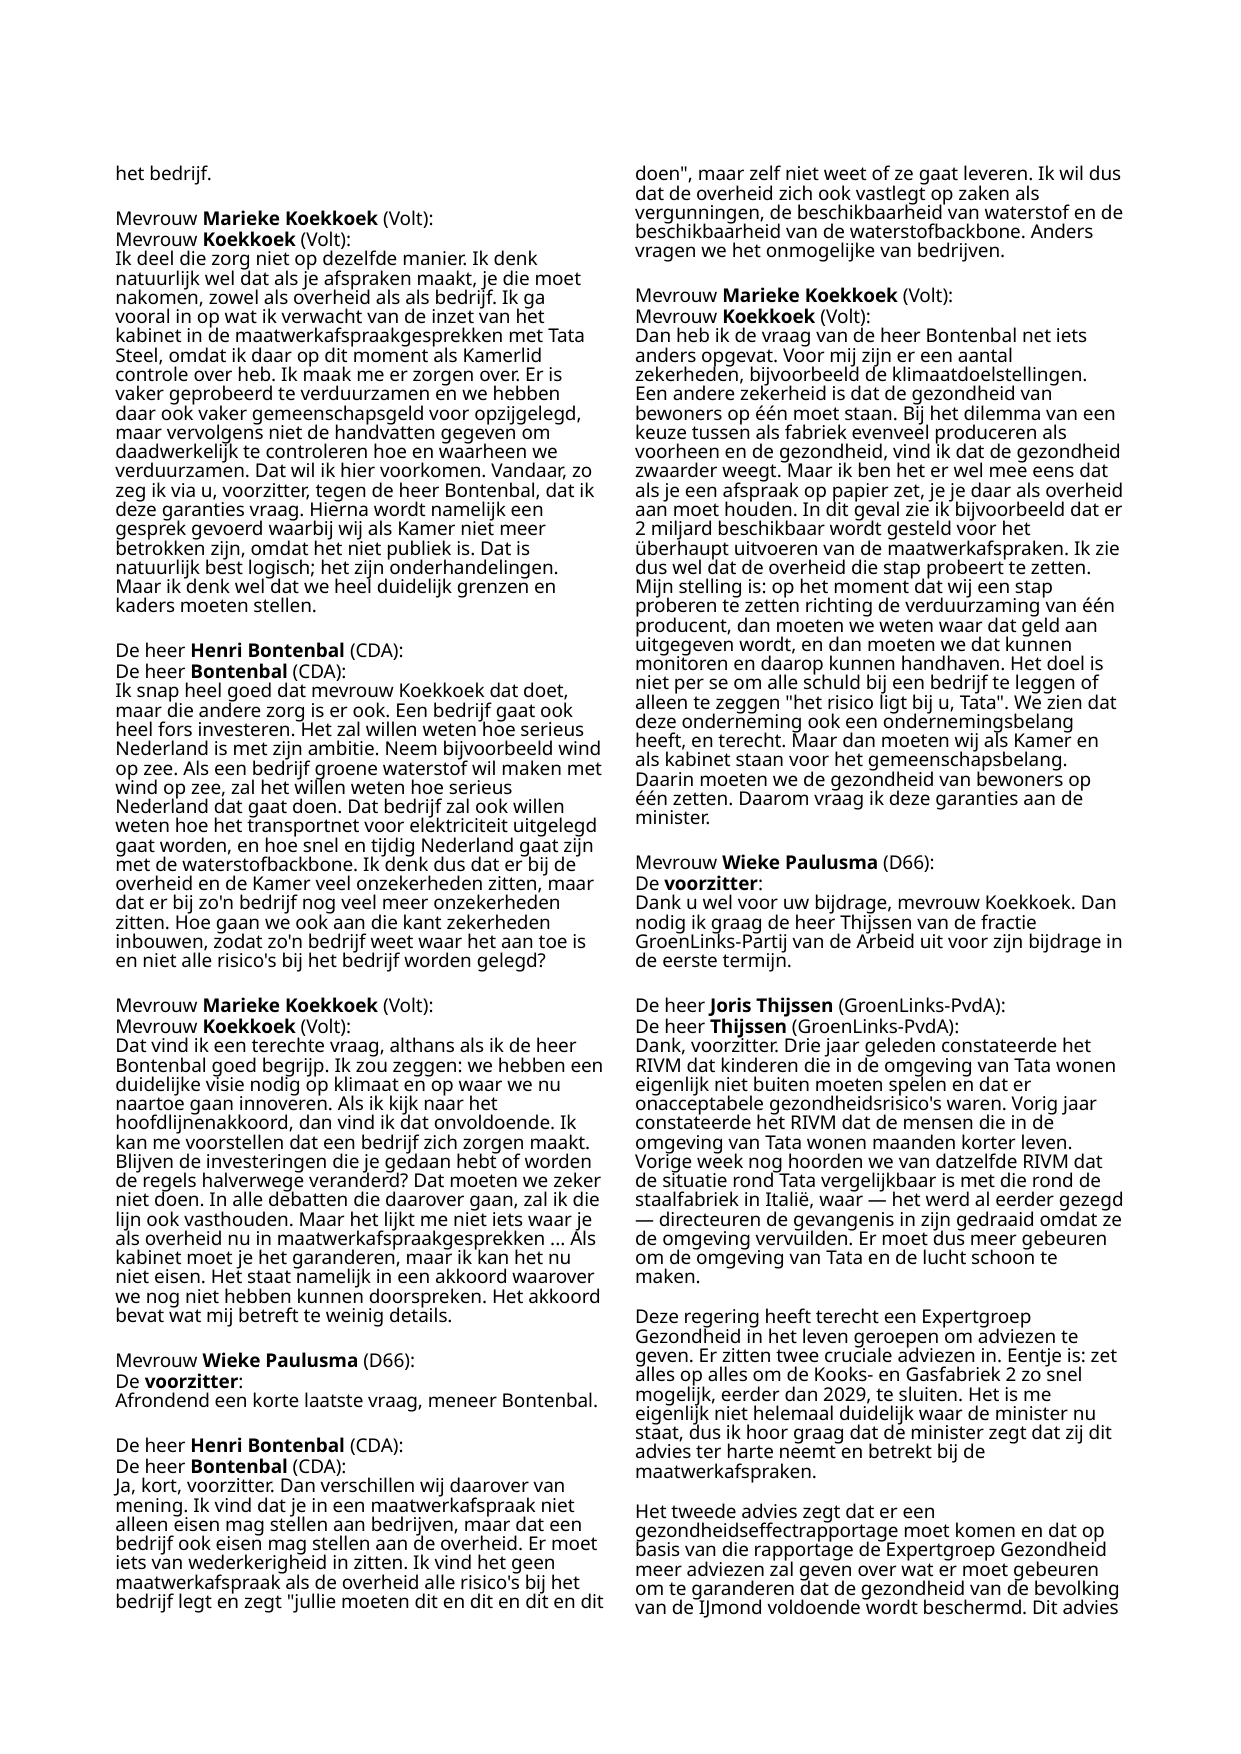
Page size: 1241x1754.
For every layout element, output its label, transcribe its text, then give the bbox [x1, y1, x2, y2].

text Afrondend een korte laatste vraag, meneer Bontenbal. [115, 1392, 605, 1411]
text Mevrouw Wieke Paulusma (D66): [115, 1347, 605, 1373]
text Dat vind ik een terechte vraag, althans als ik de heer Bontenbal goed begrijp. Ik zou zeggen: we hebben een duidelijke visie nodig op klimaat en op waar we nu naartoe gaan innoveren. Als ik kijk naar het hoofdlijnenakkoord, dan vind ik dat onvoldoende. Ik kan me voorstellen dat een bedrijf zich zorgen maakt. Blijven de investeringen die je gedaan hebt of worden de regels halverwege veranderd? Dat moeten we zeker niet doen. In alle debatten die daarover gaan, zal ik die lijn ook vasthouden. Maar het lijkt me niet iets waar je als overheid nu in maatwerkafspraakgesprekken ... Als kabinet moet je het garanderen, maar ik kan het nu niet eisen. Het staat namelijk in een akkoord waarover we nog niet hebben kunnen doorspreken. Het akkoord bevat wat mij betreft te weinig details. [115, 1037, 605, 1326]
text Dank, voorzitter. Drie jaar geleden constateerde het RIVM dat kinderen die in de omgeving van Tata wonen eigenlijk niet buiten moeten spelen en dat er onacceptabele gezondheidsrisico's waren. Vorig jaar constateerde het RIVM dat de mensen die in de omgeving van Tata wonen maanden korter leven. Vorige week nog hoorden we van datzelfde RIVM dat de situatie rond Tata vergelijkbaar is met die rond de staalfabriek in Italië, waar — het werd al eerder gezegd — directeuren de gevangenis in zijn gedraaid omdat ze de omgeving vervuilden. Er moet dus meer gebeuren om de omgeving van Tata en de lucht schoon te maken. [635, 1037, 1125, 1288]
text Mevrouw Marieke Koekkoek (Volt): [115, 992, 605, 1018]
text Mevrouw Marieke Koekkoek (Volt): [115, 205, 605, 231]
text Dan heb ik de vraag van de heer Bontenbal net iets anders opgevat. Voor mij zijn er een aantal zekerheden, bijvoorbeeld de klimaatdoelstellingen. Een andere zekerheid is dat de gezondheid van bewoners op één moet staan. Bij het dilemma van een keuze tussen als fabriek evenveel produceren als voorheen en de gezondheid, vind ik dat de gezondheid zwaarder weegt. Maar ik ben het er wel mee eens dat als je een afspraak op papier zet, je je daar als overheid aan moet houden. In dit geval zie ik bijvoorbeeld dat er 2 miljard beschikbaar wordt gesteld voor het überhaupt uitvoeren van de maatwerkafspraken. Ik zie dus wel dat de overheid die stap probeert te zetten. Mijn stelling is: op het moment dat wij een stap proberen te zetten richting de verduurzaming van één producent, dan moeten we weten waar dat geld aan uitgegeven wordt, en dan moeten we dat kunnen monitoren en daarop kunnen handhaven. Het doel is niet per se om alle schuld bij een bedrijf te leggen of alleen te zeggen "het risico ligt bij u, Tata". We zien dat deze onderneming ook een ondernemingsbelang heeft, en terecht. Maar dan moeten wij als Kamer en als kabinet staan voor het gemeenschapsbelang. Daarin moeten we de gezondheid van bewoners op één zetten. Daarom vraag ik deze garanties aan de minister. [635, 327, 1125, 828]
text Mevrouw Koekkoek (Volt): [115, 231, 605, 250]
text Deze regering heeft terecht een Expertgroep Gezondheid in het leven geroepen om adviezen te geven. Er zitten twee cruciale adviezen in. Eentje is: zet alles op alles om de Kooks- en Gasfabriek 2 zo snel mogelijk, eerder dan 2029, te sluiten. Het is me eigenlijk niet helemaal duidelijk waar de minister nu staat, dus ik hoor graag dat de minister zegt dat zij dit advies ter harte neemt en betrekt bij de maatwerkafspraken. [635, 1308, 1125, 1482]
text doen", maar zelf niet weet of ze gaat leveren. Ik wil dus dat de overheid zich ook vastlegt op zaken als vergunningen, de beschikbaarheid van waterstof en de beschikbaarheid van de waterstofbackbone. Anders vragen we het onmogelijke van bedrijven. [635, 165, 1125, 262]
text het bedrijf. [115, 165, 605, 184]
text Mevrouw Koekkoek (Volt): [635, 308, 1125, 327]
text De heer Bontenbal (CDA): [115, 663, 605, 682]
text De heer Thijssen (GroenLinks-PvdA): [635, 1018, 1125, 1037]
text Mevrouw Wieke Paulusma (D66): [635, 849, 1125, 875]
text Ik snap heel goed dat mevrouw Koekkoek dat doet, maar die andere zorg is er ook. Een bedrijf gaat ook heel fors investeren. Het zal willen weten hoe serieus Nederland is met zijn ambitie. Neem bijvoorbeeld wind op zee. Als een bedrijf groene waterstof wil maken met wind op zee, zal het willen weten hoe serieus Nederland dat gaat doen. Dat bedrijf zal ook willen weten hoe het transportnet voor elektriciteit uitgelegd gaat worden, en hoe snel en tijdig Nederland gaat zijn met de waterstofbackbone. Ik denk dus dat er bij de overheid en de Kamer veel onzekerheden zitten, maar dat er bij zo'n bedrijf nog veel meer onzekerheden zitten. Hoe gaan we ook aan die kant zekerheden inbouwen, zodat zo'n bedrijf weet waar het aan toe is en niet alle risico's bij het bedrijf worden gelegd? [115, 682, 605, 971]
text Ja, kort, voorzitter. Dan verschillen wij daarover van mening. Ik vind dat je in een maatwerkafspraak niet alleen eisen mag stellen aan bedrijven, maar dat een bedrijf ook eisen mag stellen aan de overheid. Er moet iets van wederkerigheid in zitten. Ik vind het geen maatwerkafspraak als de overheid alle risico's bij het bedrijf legt en zegt "jullie moeten dit en dit en dit en dit [115, 1477, 605, 1612]
text De heer Bontenbal (CDA): [115, 1458, 605, 1477]
text De voorzitter: [635, 875, 1125, 894]
text Dank u wel voor uw bijdrage, mevrouw Koekkoek. Dan nodig ik graag de heer Thijssen van de fractie GroenLinks-Partij van de Arbeid uit voor zijn bijdrage in de eerste termijn. [635, 894, 1125, 971]
text Ik deel die zorg niet op dezelfde manier. Ik denk natuurlijk wel dat als je afspraken maakt, je die moet nakomen, zowel als overheid als als bedrijf. Ik ga vooral in op wat ik verwacht van de inzet van het kabinet in de maatwerkafspraakgesprekken met Tata Steel, omdat ik daar op dit moment als Kamerlid controle over heb. Ik maak me er zorgen over. Er is vaker geprobeerd te verduurzamen en we hebben daar ook vaker gemeenschapsgeld voor opzijgelegd, maar vervolgens niet de handvatten gegeven om daadwerkelijk te controleren hoe en waarheen we verduurzamen. Dat wil ik hier voorkomen. Vandaar, zo zeg ik via u, voorzitter, tegen de heer Bontenbal, dat ik deze garanties vraag. Hierna wordt namelijk een gesprek gevoerd waarbij wij als Kamer niet meer betrokken zijn, omdat het niet publiek is. Dat is natuurlijk best logisch; het zijn onderhandelingen. Maar ik denk wel dat we heel duidelijk grenzen en kaders moeten stellen. [115, 250, 605, 617]
text Mevrouw Koekkoek (Volt): [115, 1018, 605, 1037]
text Mevrouw Marieke Koekkoek (Volt): [635, 282, 1125, 308]
text De heer Joris Thijssen (GroenLinks-PvdA): [635, 992, 1125, 1018]
text De heer Henri Bontenbal (CDA): [115, 1432, 605, 1458]
text De voorzitter: [115, 1373, 605, 1392]
text De heer Henri Bontenbal (CDA): [115, 637, 605, 663]
text Het tweede advies zegt dat er een gezondheidseffectrapportage moet komen en dat op basis van die rapportage de Expertgroep Gezondheid meer adviezen zal geven over wat er moet gebeuren om te garanderen dat de gezondheid van de bevolking van de IJmond voldoende wordt beschermd. Dit advies [635, 1503, 1125, 1618]
